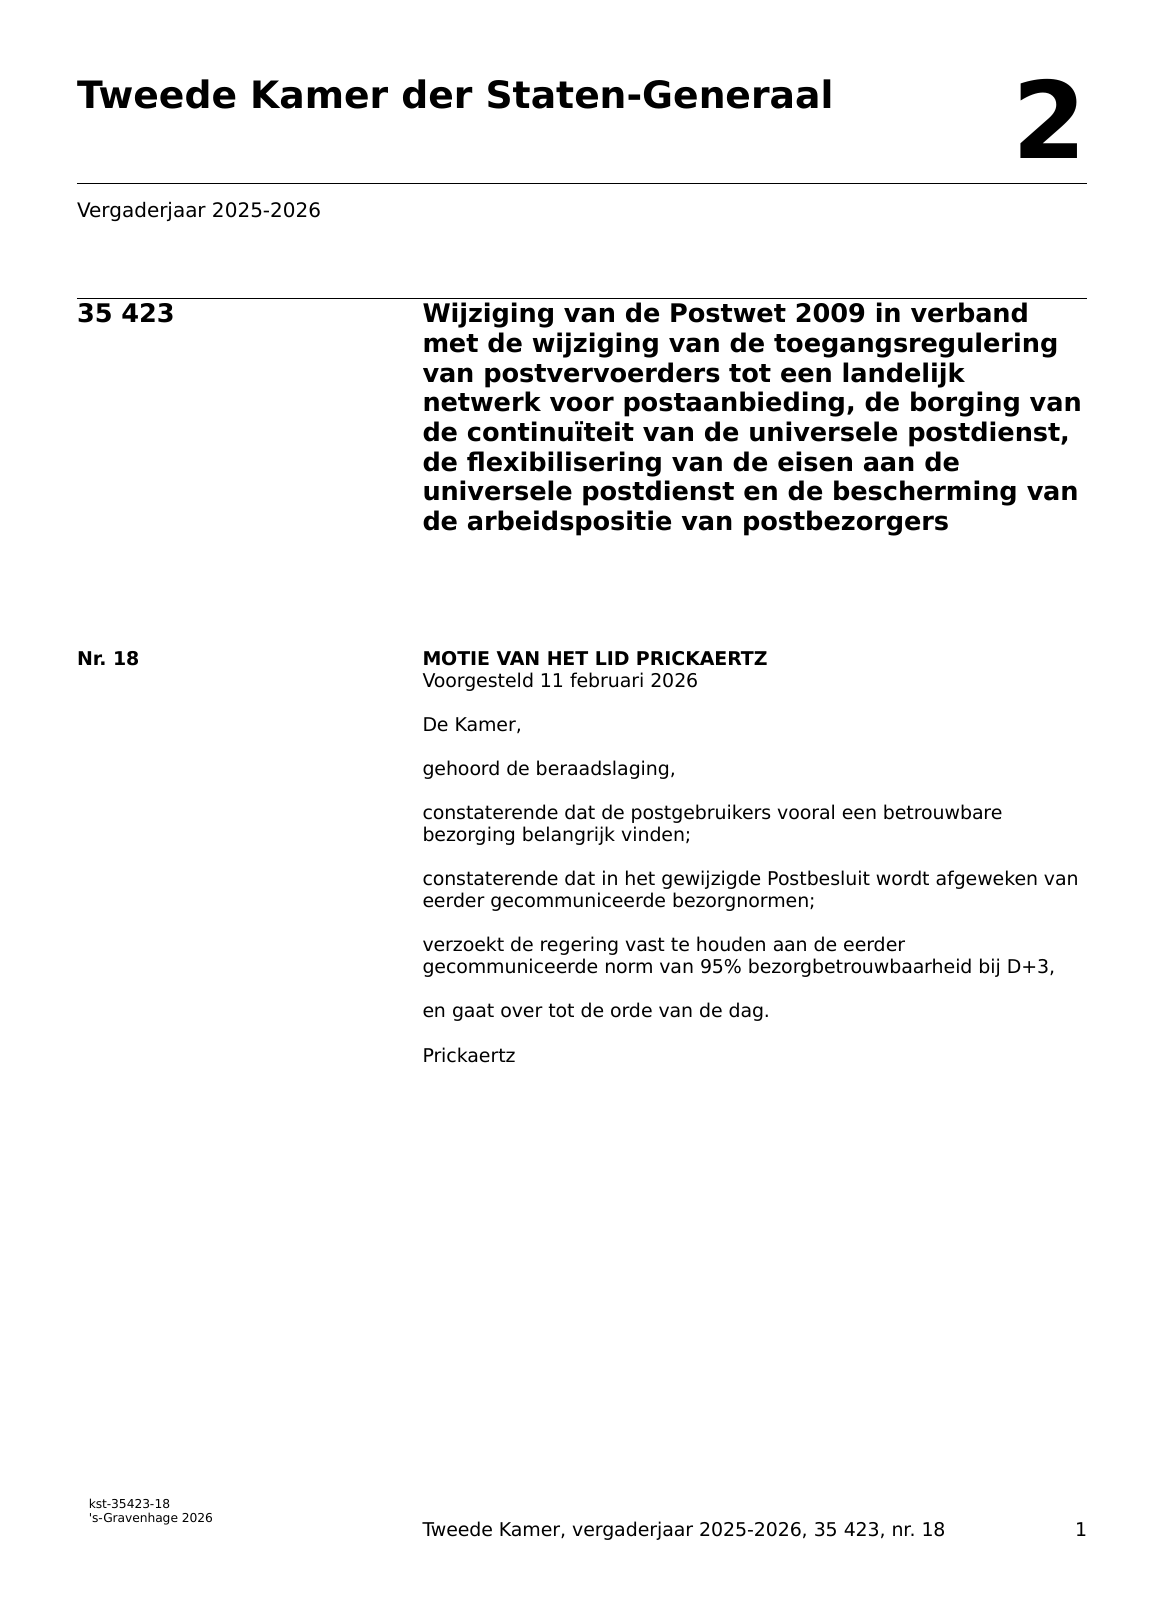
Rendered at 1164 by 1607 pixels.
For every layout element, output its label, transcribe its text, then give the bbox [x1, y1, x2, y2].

text De Kamer, [422, 714, 1087, 736]
subtitle 35 423 Wijziging van de Postwet 2009 in verband met de wijziging van de toegangsregulering van postvervoerders tot een landelijk netwerk voor postaanbieding, de borging van de continuïteit van de universele postdienst, de flexibilisering van de eisen aan de universele postdienst en de bescherming van de arbeidspositie van postbezorgers [77, 299, 1087, 536]
table_cell Vergaderjaar 2025-2026 [77, 184, 1087, 298]
text verzoekt de regering vast te houden aan de eerder gecommuniceerde norm van 95% bezorgbetrouwbaarheid bij D+3, [422, 934, 1087, 978]
text 's-Gravenhage 2026 [88, 1511, 323, 1525]
text Prickaertz [422, 1044, 1087, 1067]
subtitle Nr. 18 MOTIE VAN HET LID PRICKAERTZ [77, 647, 1087, 669]
text kst-35423-18 [88, 1497, 323, 1511]
table_header 2 [886, 59, 1087, 183]
text en gaat over tot de orde van de dag. [422, 1000, 1087, 1022]
text Voorgesteld 11 februari 2026 [422, 669, 1087, 691]
text constaterende dat in het gewijzigde Postbesluit wordt afgeweken van eerder gecommuniceerde bezorgnormen; [422, 868, 1087, 912]
text gehoord de beraadslaging, [422, 758, 1087, 780]
text constaterende dat de postgebruikers vooral een betrouwbare bezorging belangrijk vinden; [422, 802, 1087, 846]
table_header Tweede Kamer der Staten-Generaal [77, 59, 886, 183]
